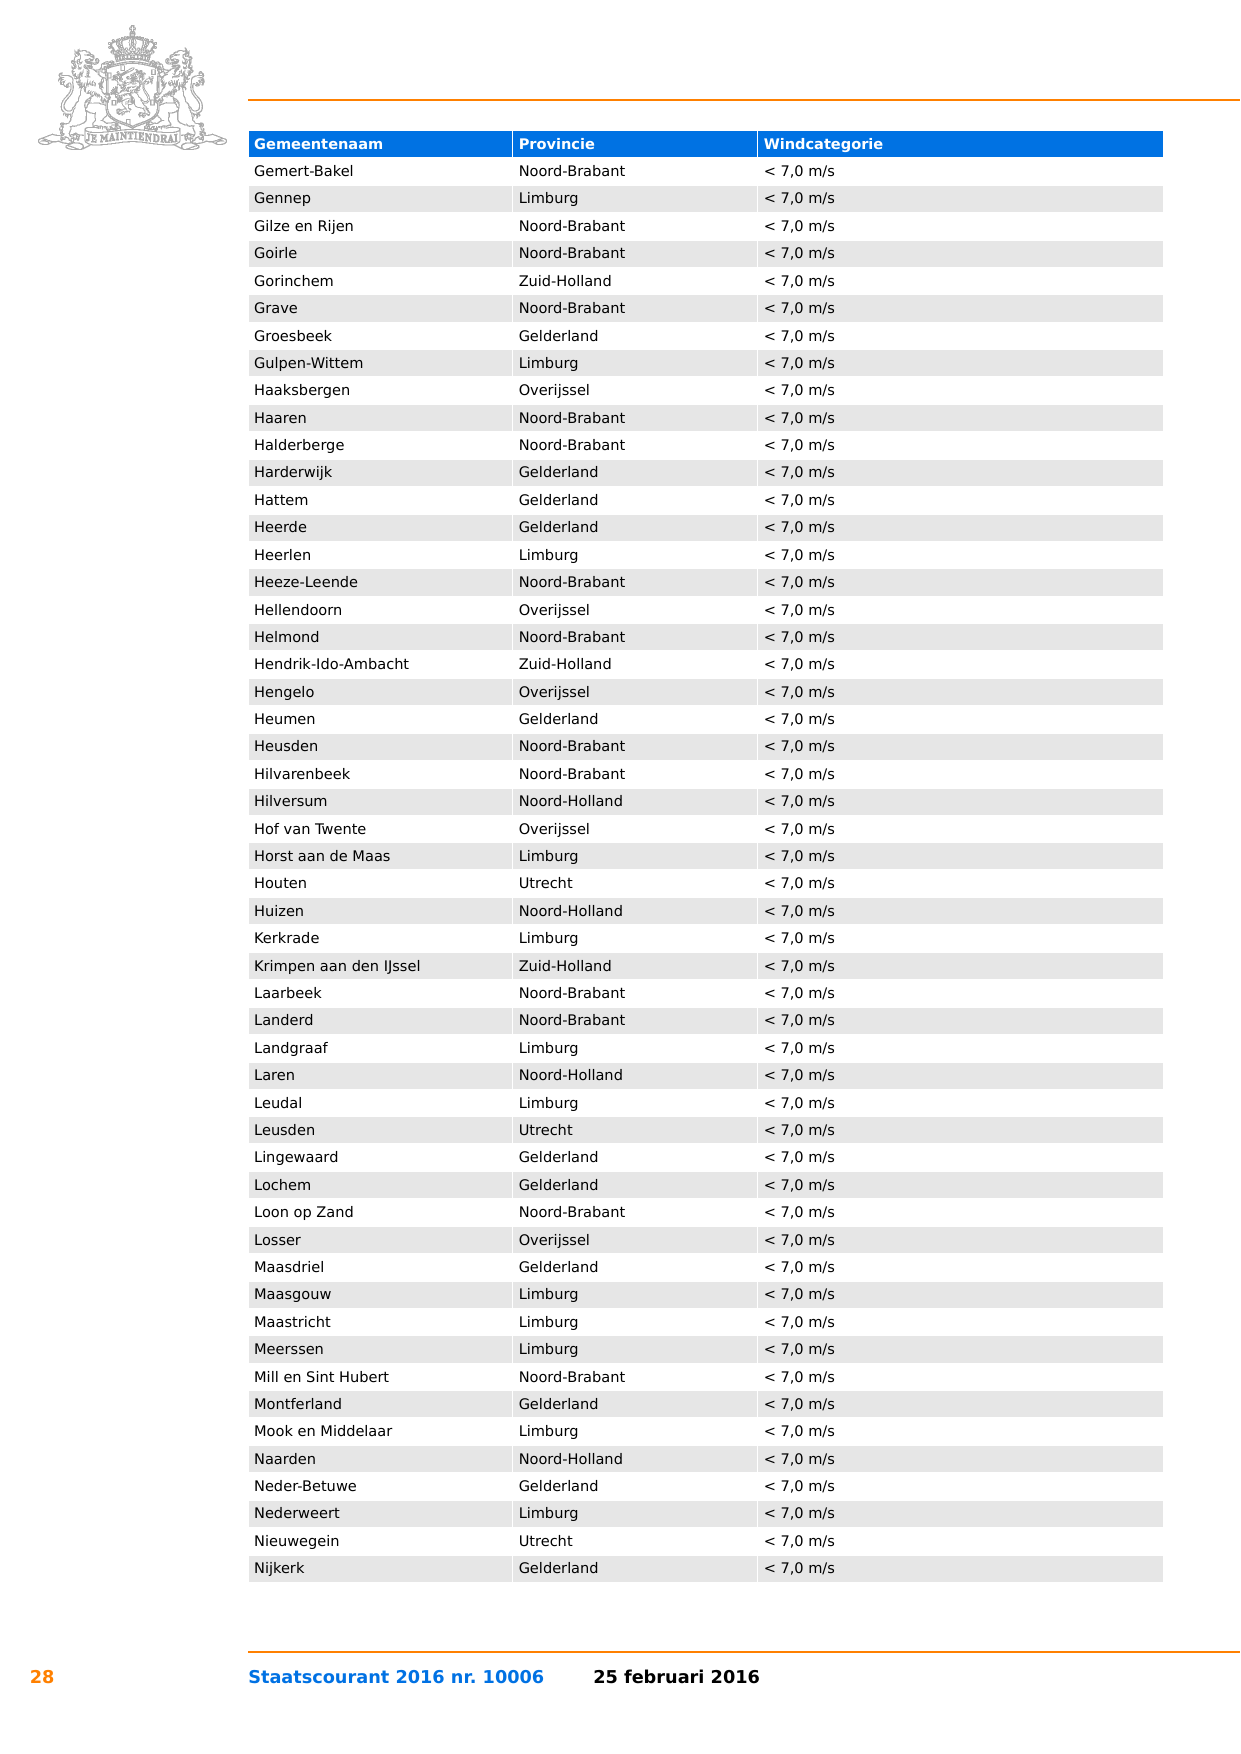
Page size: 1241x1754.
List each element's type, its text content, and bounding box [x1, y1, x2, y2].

table_cell Maastricht [249, 1309, 512, 1335]
table_cell Goirle [249, 241, 512, 267]
table_cell Utrecht [513, 871, 757, 897]
table_cell Gelderland [513, 1556, 757, 1582]
table_cell < 7,0 m/s [758, 542, 1163, 568]
table_cell Overijssel [513, 679, 757, 705]
table_cell Hilvarenbeek [249, 761, 512, 787]
table_cell Montferland [249, 1391, 512, 1417]
table_cell Nieuwegein [249, 1528, 512, 1554]
table_cell Gelderland [513, 1391, 757, 1417]
table_cell Noord-Brabant [513, 624, 757, 650]
table_cell < 7,0 m/s [758, 1117, 1163, 1143]
table_cell Groesbeek [249, 323, 512, 349]
table_cell Loon op Zand [249, 1199, 512, 1226]
table_cell Noord-Brabant [513, 569, 757, 596]
table_cell < 7,0 m/s [758, 378, 1163, 404]
table_cell Gelderland [513, 487, 757, 513]
table_cell < 7,0 m/s [758, 515, 1163, 541]
table_cell Gelderland [513, 1145, 757, 1171]
table_cell Noord-Brabant [513, 295, 757, 322]
table_cell < 7,0 m/s [758, 1336, 1163, 1363]
table_cell Noord-Brabant [513, 213, 757, 239]
table_cell Gelderland [513, 460, 757, 486]
table_cell Haaren [249, 405, 512, 431]
table_cell Meerssen [249, 1336, 512, 1363]
table_cell < 7,0 m/s [758, 597, 1163, 623]
table_cell < 7,0 m/s [758, 1227, 1163, 1253]
table_cell Limburg [513, 1419, 757, 1445]
table_cell Overijssel [513, 816, 757, 842]
table_cell Noord-Holland [513, 1446, 757, 1472]
table_cell Maasgouw [249, 1282, 512, 1308]
table_cell < 7,0 m/s [758, 843, 1163, 869]
table_cell Limburg [513, 1035, 757, 1061]
table_cell Harderwijk [249, 460, 512, 486]
table_cell < 7,0 m/s [758, 1473, 1163, 1500]
table_cell Hellendoorn [249, 597, 512, 623]
table_cell < 7,0 m/s [758, 1090, 1163, 1116]
table_cell Lingewaard [249, 1145, 512, 1171]
table_cell Limburg [513, 1336, 757, 1363]
table_cell < 7,0 m/s [758, 871, 1163, 897]
table_cell < 7,0 m/s [758, 1391, 1163, 1417]
table_cell Heeze-Leende [249, 569, 512, 596]
table_cell < 7,0 m/s [758, 1501, 1163, 1527]
table_cell < 7,0 m/s [758, 1199, 1163, 1226]
table_cell Noord-Brabant [513, 980, 757, 1007]
table_cell Overijssel [513, 1227, 757, 1253]
table_cell Noord-Brabant [513, 1199, 757, 1226]
table_cell Gennep [249, 186, 512, 212]
table_cell Gelderland [513, 323, 757, 349]
table_cell Nijkerk [249, 1556, 512, 1582]
table_cell < 7,0 m/s [758, 213, 1163, 239]
table_cell < 7,0 m/s [758, 761, 1163, 787]
table_cell Laarbeek [249, 980, 512, 1007]
table_header Provincie [513, 131, 757, 157]
table_cell Limburg [513, 1309, 757, 1335]
table_cell Horst aan de Maas [249, 843, 512, 869]
table_cell Hendrik-Ido-Ambacht [249, 651, 512, 678]
table_cell Neder-Betuwe [249, 1473, 512, 1500]
table_cell Gelderland [513, 1172, 757, 1198]
table_cell < 7,0 m/s [758, 679, 1163, 705]
table_cell Maasdriel [249, 1254, 512, 1281]
table_cell Hilversum [249, 789, 512, 815]
table_cell < 7,0 m/s [758, 816, 1163, 842]
table_cell Noord-Brabant [513, 158, 757, 185]
table_cell Limburg [513, 350, 757, 376]
table_cell < 7,0 m/s [758, 1446, 1163, 1472]
table_cell Houten [249, 871, 512, 897]
table_cell < 7,0 m/s [758, 158, 1163, 185]
table_cell Noord-Brabant [513, 241, 757, 267]
table_cell Limburg [513, 186, 757, 212]
table_cell Grave [249, 295, 512, 322]
table_cell Halderberge [249, 432, 512, 459]
table_cell < 7,0 m/s [758, 1282, 1163, 1308]
table_cell Gelderland [513, 1254, 757, 1281]
table_cell Losser [249, 1227, 512, 1253]
table_cell Gemert-Bakel [249, 158, 512, 185]
table_cell Hattem [249, 487, 512, 513]
table_cell Limburg [513, 925, 757, 952]
table_cell Naarden [249, 1446, 512, 1472]
table_cell < 7,0 m/s [758, 651, 1163, 678]
table_cell Zuid-Holland [513, 953, 757, 979]
table_cell < 7,0 m/s [758, 1528, 1163, 1554]
table_cell Zuid-Holland [513, 651, 757, 678]
table_cell Overijssel [513, 597, 757, 623]
table_cell Gulpen-Wittem [249, 350, 512, 376]
table_cell < 7,0 m/s [758, 487, 1163, 513]
table_cell < 7,0 m/s [758, 405, 1163, 431]
table_cell Lochem [249, 1172, 512, 1198]
table_cell Noord-Holland [513, 1063, 757, 1089]
table_cell Noord-Holland [513, 789, 757, 815]
table_cell < 7,0 m/s [758, 925, 1163, 952]
table_cell < 7,0 m/s [758, 1556, 1163, 1582]
table_cell Limburg [513, 1501, 757, 1527]
table_header Gemeentenaam [249, 131, 512, 157]
table_cell < 7,0 m/s [758, 1008, 1163, 1034]
table_cell Hengelo [249, 679, 512, 705]
table_cell Mill en Sint Hubert [249, 1364, 512, 1390]
table_cell Gelderland [513, 1473, 757, 1500]
table_cell < 7,0 m/s [758, 789, 1163, 815]
table_cell Zuid-Holland [513, 268, 757, 294]
table_cell Heerlen [249, 542, 512, 568]
table_cell Noord-Brabant [513, 432, 757, 459]
table_cell < 7,0 m/s [758, 706, 1163, 733]
table_cell < 7,0 m/s [758, 953, 1163, 979]
table_cell < 7,0 m/s [758, 186, 1163, 212]
table_cell < 7,0 m/s [758, 1063, 1163, 1089]
table_cell Heumen [249, 706, 512, 733]
table_cell < 7,0 m/s [758, 268, 1163, 294]
table_cell Limburg [513, 1282, 757, 1308]
table_cell < 7,0 m/s [758, 241, 1163, 267]
table_cell Limburg [513, 542, 757, 568]
table_cell < 7,0 m/s [758, 1309, 1163, 1335]
table_cell Landerd [249, 1008, 512, 1034]
table_cell Mook en Middelaar [249, 1419, 512, 1445]
table_header Windcategorie [758, 131, 1163, 157]
table_cell < 7,0 m/s [758, 624, 1163, 650]
table_cell Landgraaf [249, 1035, 512, 1061]
table_cell < 7,0 m/s [758, 432, 1163, 459]
table_cell Haaksbergen [249, 378, 512, 404]
table_cell < 7,0 m/s [758, 350, 1163, 376]
table_cell < 7,0 m/s [758, 323, 1163, 349]
table_cell < 7,0 m/s [758, 980, 1163, 1007]
table_cell Heusden [249, 734, 512, 760]
table_cell < 7,0 m/s [758, 1419, 1163, 1445]
table_cell < 7,0 m/s [758, 295, 1163, 322]
table_cell < 7,0 m/s [758, 1254, 1163, 1281]
table_cell Nederweert [249, 1501, 512, 1527]
table_cell Gelderland [513, 515, 757, 541]
table_cell < 7,0 m/s [758, 1035, 1163, 1061]
table_cell Leusden [249, 1117, 512, 1143]
table_cell Limburg [513, 1090, 757, 1116]
table_cell Utrecht [513, 1528, 757, 1554]
table_cell Laren [249, 1063, 512, 1089]
table_cell Noord-Brabant [513, 405, 757, 431]
table_cell Utrecht [513, 1117, 757, 1143]
table_cell < 7,0 m/s [758, 1364, 1163, 1390]
table_cell Noord-Brabant [513, 761, 757, 787]
table_cell < 7,0 m/s [758, 898, 1163, 924]
table_cell Hof van Twente [249, 816, 512, 842]
table_cell Overijssel [513, 378, 757, 404]
table_cell < 7,0 m/s [758, 460, 1163, 486]
table_cell Noord-Brabant [513, 1008, 757, 1034]
table_cell < 7,0 m/s [758, 1172, 1163, 1198]
table_cell < 7,0 m/s [758, 569, 1163, 596]
table_cell Gorinchem [249, 268, 512, 294]
table_cell Noord-Brabant [513, 1364, 757, 1390]
table_cell Huizen [249, 898, 512, 924]
table_cell < 7,0 m/s [758, 734, 1163, 760]
table_cell Gilze en Rijen [249, 213, 512, 239]
table_cell Gelderland [513, 706, 757, 733]
table_cell Heerde [249, 515, 512, 541]
table_cell Leudal [249, 1090, 512, 1116]
table_cell Noord-Brabant [513, 734, 757, 760]
table_cell Noord-Holland [513, 898, 757, 924]
table_cell Krimpen aan den IJssel [249, 953, 512, 979]
table_cell Kerkrade [249, 925, 512, 952]
table_cell Helmond [249, 624, 512, 650]
table_cell < 7,0 m/s [758, 1145, 1163, 1171]
table_cell Limburg [513, 843, 757, 869]
picture [38, 25, 227, 150]
